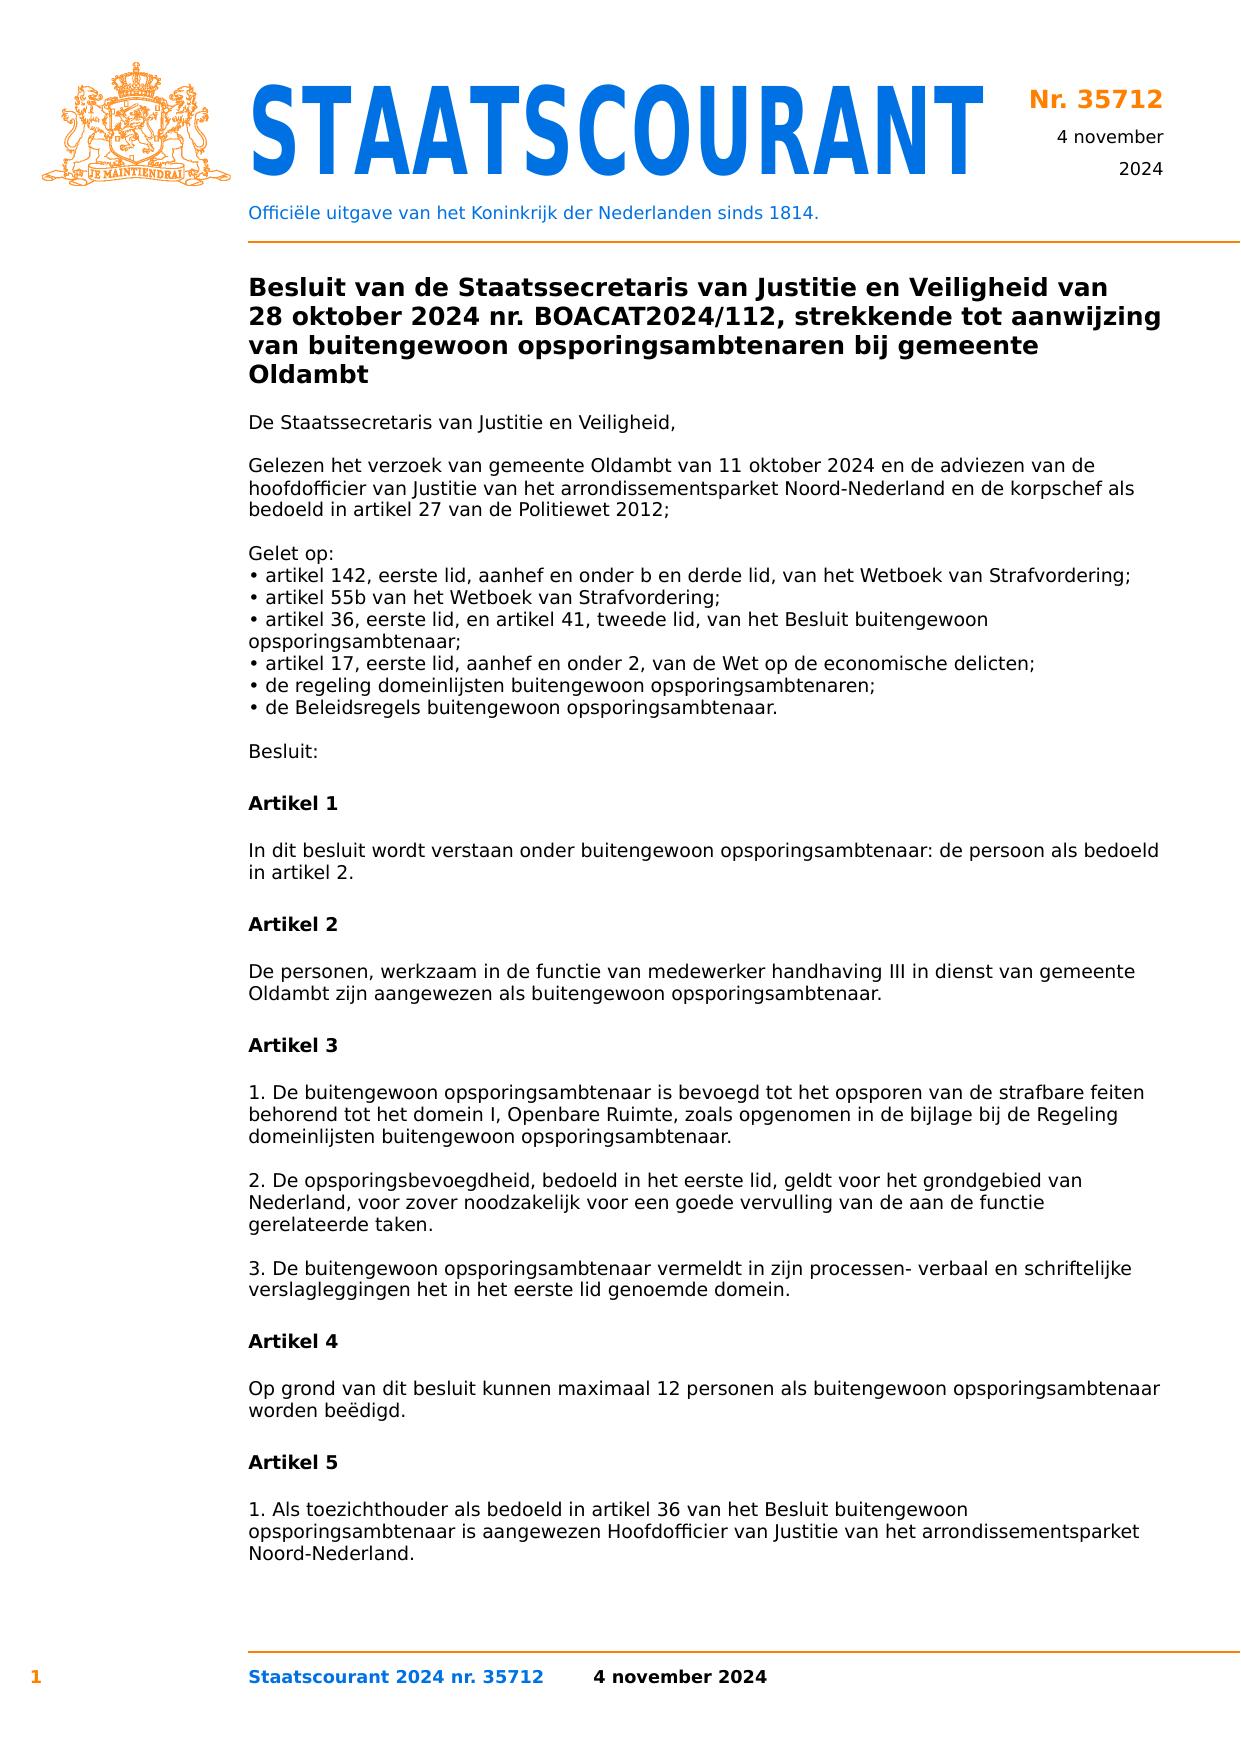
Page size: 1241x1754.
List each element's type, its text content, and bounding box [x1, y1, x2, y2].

text • artikel 142, eerste lid, aanhef en onder b en derde lid, van het Wetboek van Strafvordering; [248, 565, 1163, 587]
subtitle Besluit van de Staatssecretaris van Justitie en Veiligheid van 28 oktober 2024 nr. BOACAT2024/112, strekkende tot aanwijzing van buitengewoon opsporingsambtenaren bij gemeente Oldambt [248, 273, 1163, 390]
text De Staatssecretaris van Justitie en Veiligheid, [248, 412, 1163, 433]
text 2. De opsporingsbevoegdheid, bedoeld in het eerste lid, geldt voor het grondgebied van Nederland, voor zover noodzakelijk voor een goede vervulling van de aan de functie gerelateerde taken. [248, 1169, 1163, 1236]
table_cell 4 november [998, 121, 1240, 153]
text In dit besluit wordt verstaan onder buitengewoon opsporingsambtenaar: de persoon als bedoeld in artikel 2. [248, 840, 1163, 884]
text • de Beleidsregels buitengewoon opsporingsambtenaar. [248, 697, 1163, 719]
text Gelet op: [248, 543, 1163, 565]
text Gelezen het verzoek van gemeente Oldambt van 11 oktober 2024 en de adviezen van de hoofdofficier van Justitie van het arrondissementsparket Noord-Nederland en de korpschef als bedoeld in artikel 27 van de Politiewet 2012; [248, 455, 1163, 521]
table_cell 2024 [998, 153, 1240, 203]
table_header STAATSCOURANT [248, 62, 998, 203]
text De personen, werkzaam in de functie van medewerker handhaving III in dienst van gemeente Oldambt zijn aangewezen als buitengewoon opsporingsambtenaar. [248, 961, 1163, 1005]
table_cell Officiële uitgave van het Koninkrijk der Nederlanden sinds 1814. [248, 203, 1240, 241]
text 1. De buitengewoon opsporingsambtenaar is bevoegd tot het opsporen van de strafbare feiten behorend tot het domein I, Openbare Ruimte, zoals opgenomen in de bijlage bij de Regeling domeinlijsten buitengewoon opsporingsambtenaar. [248, 1082, 1163, 1148]
subtitle Artikel 1 [248, 793, 1163, 815]
text Op grond van dit besluit kunnen maximaal 12 personen als buitengewoon opsporingsambtenaar worden beëdigd. [248, 1378, 1163, 1422]
subtitle Artikel 2 [248, 914, 1163, 936]
subtitle Artikel 3 [248, 1035, 1163, 1057]
text • artikel 36, eerste lid, en artikel 41, tweede lid, van het Besluit buitengewoon opsporingsambtenaar; [248, 609, 1163, 653]
text 3. De buitengewoon opsporingsambtenaar vermeldt in zijn processen- verbaal en schriftelijke verslagleggingen het in het eerste lid genoemde domein. [248, 1257, 1163, 1301]
text 1. Als toezichthouder als bedoeld in artikel 36 van het Besluit buitengewoon opsporingsambtenaar is aangewezen Hoofdofficier van Justitie van het arrondissementsparket Noord-Nederland. [248, 1499, 1163, 1565]
subtitle Artikel 4 [248, 1331, 1163, 1353]
subtitle Artikel 5 [248, 1452, 1163, 1474]
picture [41, 62, 231, 186]
text • artikel 55b van het Wetboek van Strafvordering; [248, 587, 1163, 609]
table_header [25, 62, 248, 241]
text Besluit: [248, 741, 1163, 763]
text • artikel 17, eerste lid, aanhef en onder 2, van de Wet op de economische delicten; [248, 653, 1163, 675]
text • de regeling domeinlijsten buitengewoon opsporingsambtenaren; [248, 675, 1163, 697]
table_header Nr. 35712 [998, 62, 1240, 121]
